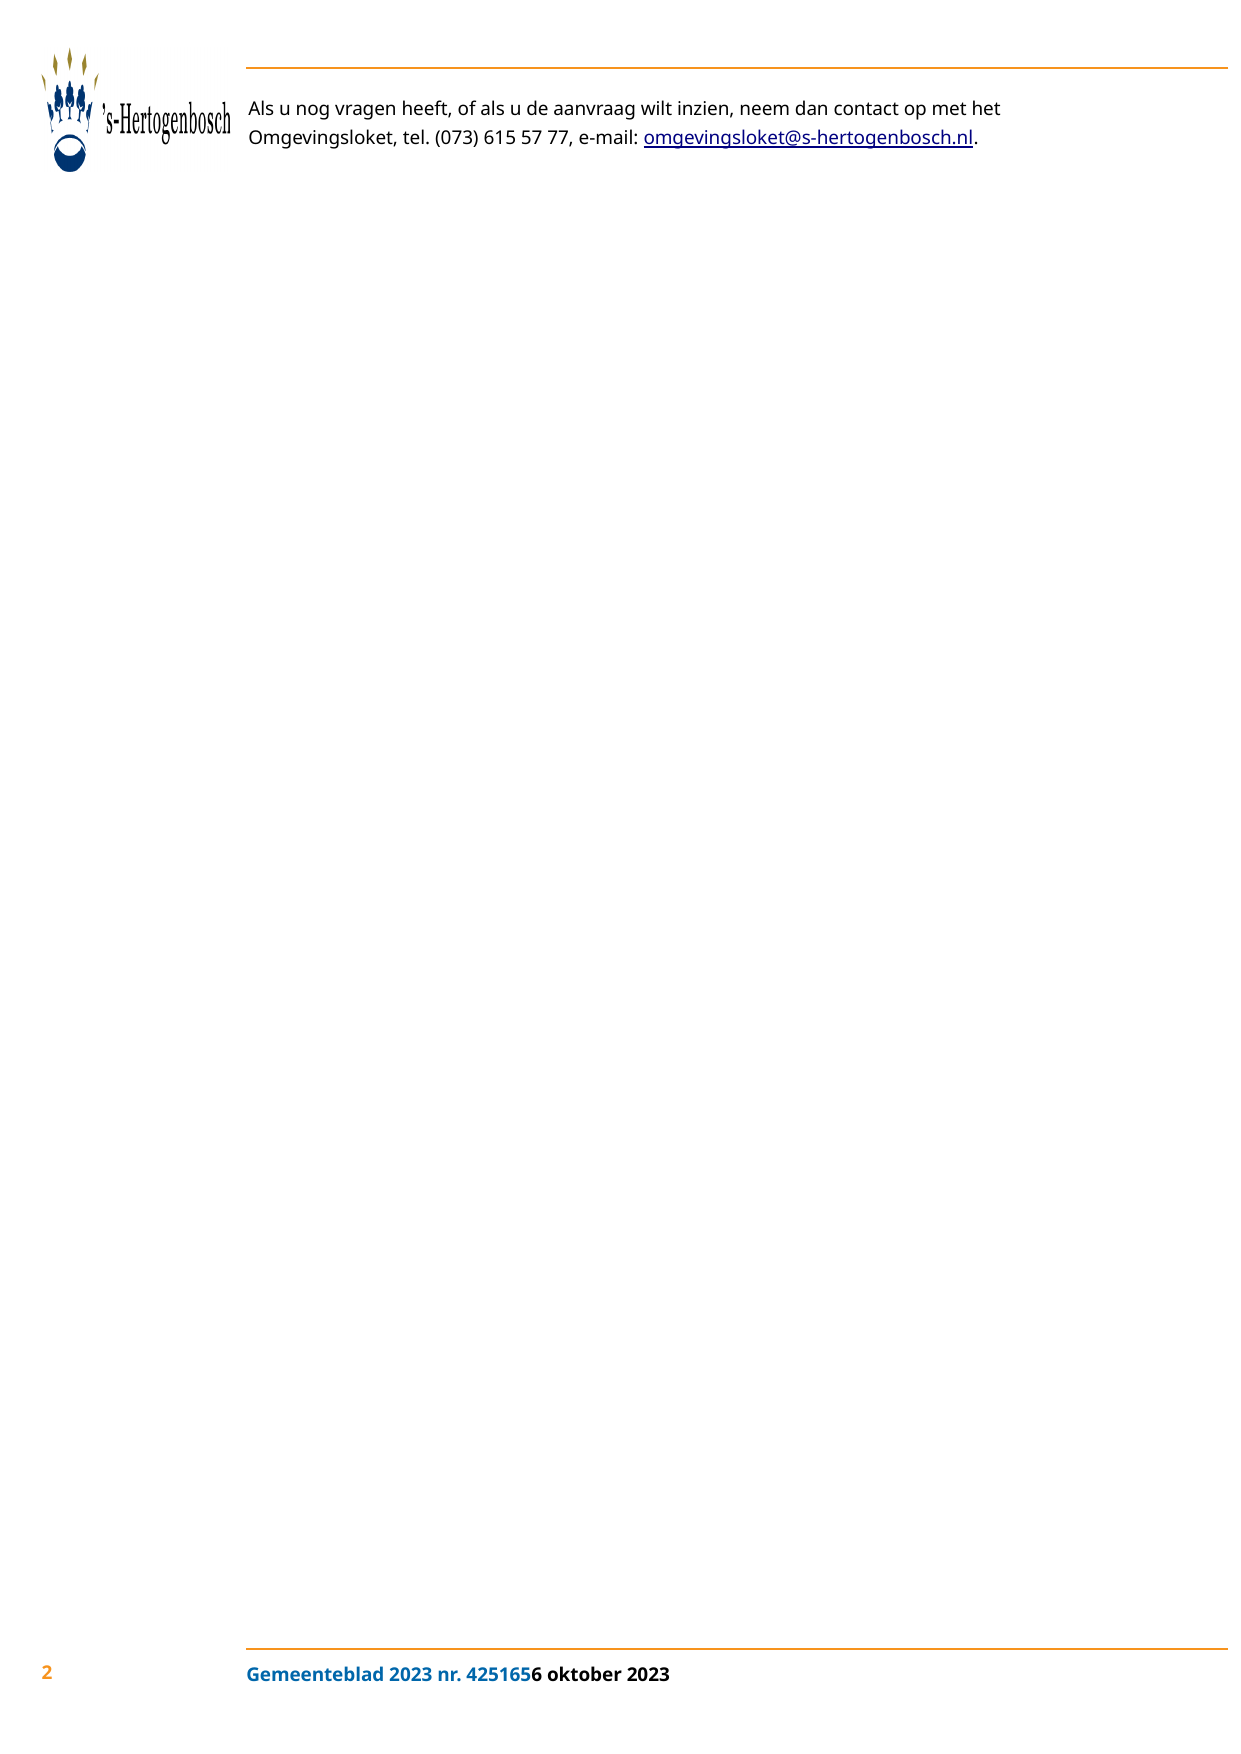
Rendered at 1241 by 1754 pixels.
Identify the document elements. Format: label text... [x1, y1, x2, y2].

picture [41, 47, 231, 172]
text Als u nog vragen heeft, of als u de aanvraag wilt inzien, neem dan contact op met het Omgevingsloket, tel. (073) 615 57 77, e-mail: omgevingsloket@s-hertogenbosch.nl. [248, 95, 1152, 150]
